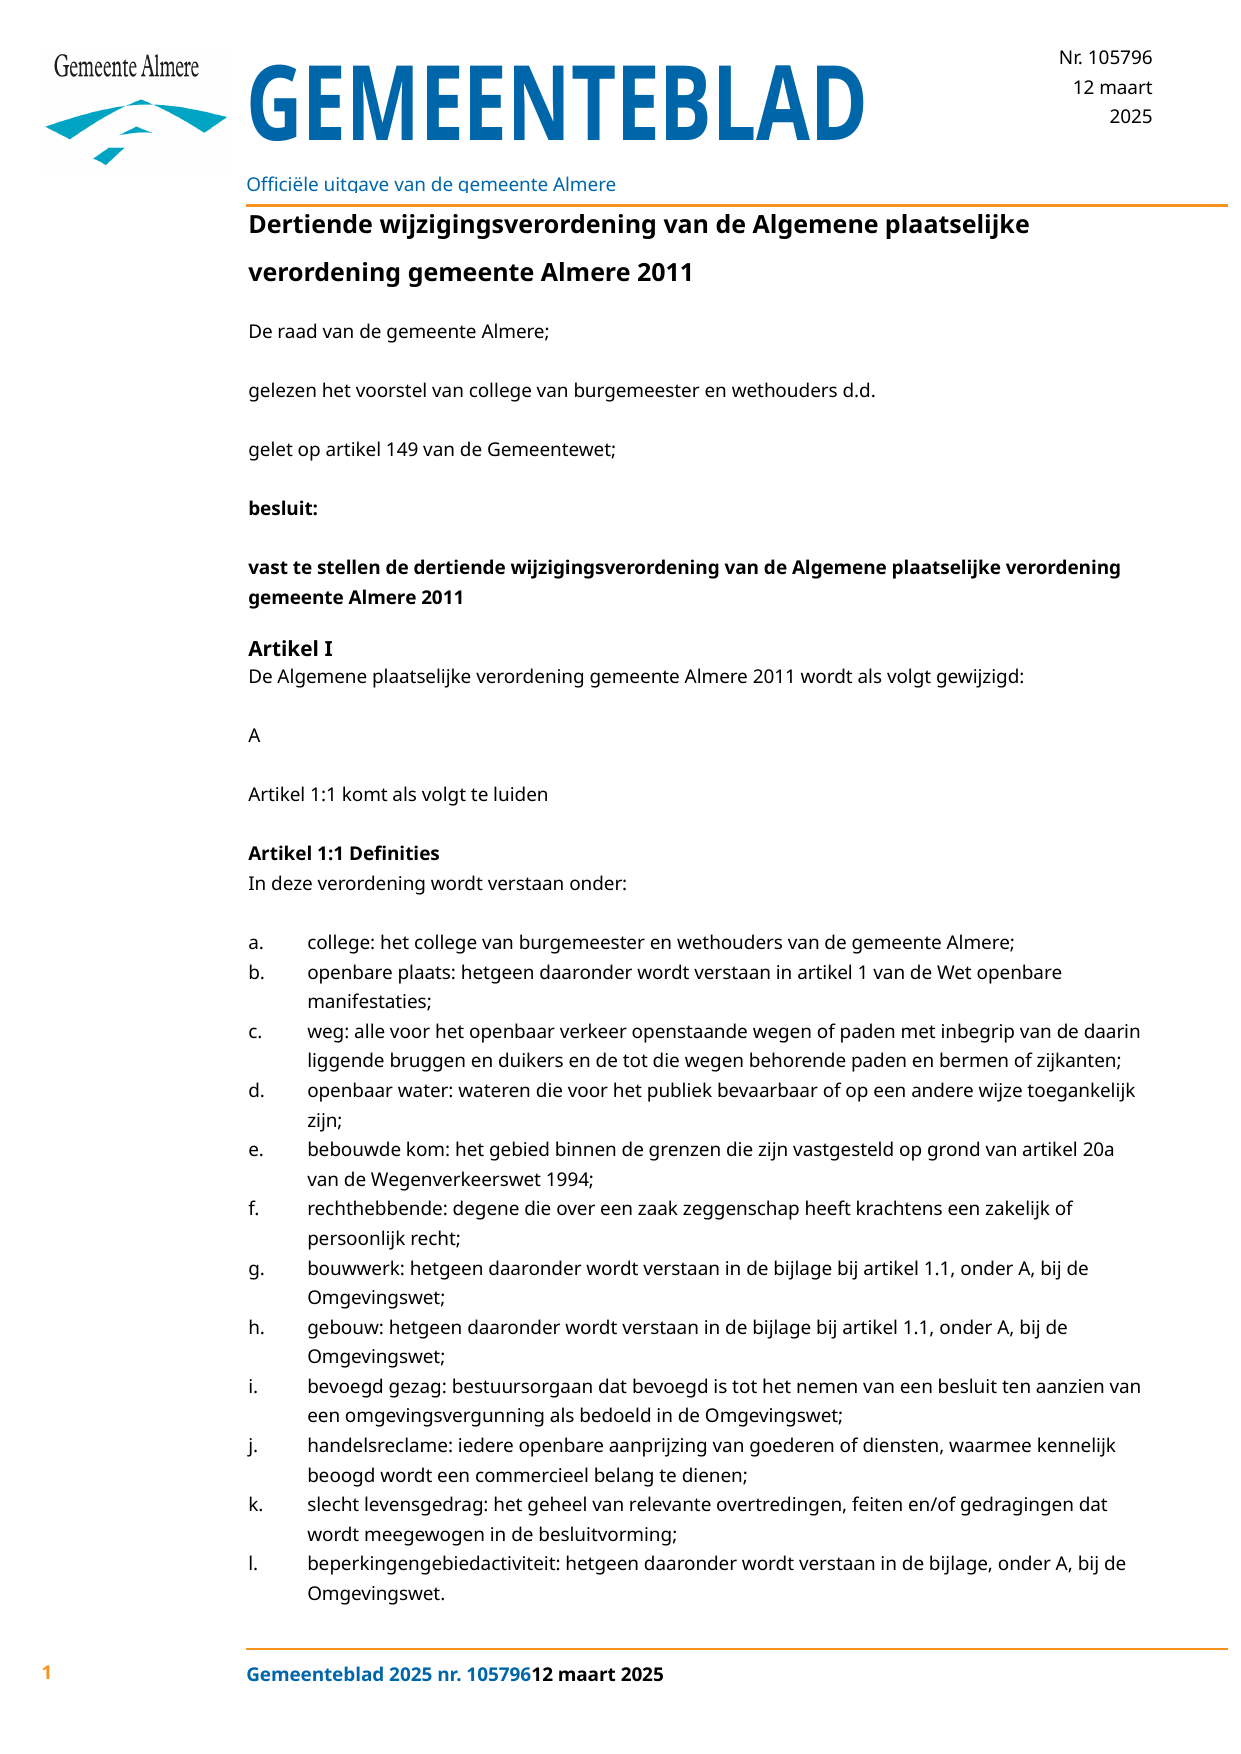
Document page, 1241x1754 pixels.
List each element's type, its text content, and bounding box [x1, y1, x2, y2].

text De Algemene plaatselijke verordening gemeente Almere 2011 wordt als volgt gewijzigd: [248, 663, 1152, 689]
list beperkingengebiedactiviteit: hetgeen daaronder wordt verstaan in de bijlage, onder A, bij de Omgevingswet. [248, 1551, 1152, 1606]
list openbaar water: wateren die voor het publiek bevaarbaar of op een andere wijze toegankelijk zijn; [248, 1077, 1152, 1132]
list bouwwerk: hetgeen daaronder wordt verstaan in de bijlage bij artikel 1.1, onder A, bij de Omgevingswet; [248, 1255, 1152, 1310]
text besluit: [248, 495, 1152, 521]
list weg: alle voor het openbaar verkeer openstaande wegen of paden met inbegrip van de daarin liggende bruggen en duikers en de tot die wegen behorende paden en bermen of zijkanten; [248, 1018, 1152, 1073]
list slecht levensgedrag: het geheel van relevante overtredingen, feiten en/of gedragingen dat wordt meegewogen in de besluitvorming; [248, 1491, 1152, 1547]
text Artikel 1:1 Definities [248, 841, 1152, 866]
text vast te stellen de dertiende wijzigingsverordening van de Algemene plaatselijke verordening gemeente Almere 2011 [248, 554, 1152, 610]
text In deze verordening wordt verstaan onder: [248, 870, 1152, 896]
text Artikel 1:1 komt als volgt te luiden [248, 781, 1152, 807]
text Artikel I [248, 634, 1152, 663]
list gebouw: hetgeen daaronder wordt verstaan in de bijlage bij artikel 1.1, onder A, bij de Omgevingswet; [248, 1314, 1152, 1369]
text De raad van de gemeente Almere; [248, 318, 1152, 344]
text gelezen het voorstel van college van burgemeester en wethouders d.d. [248, 377, 1152, 403]
text gelet op artikel 149 van de Gemeentewet; [248, 436, 1152, 462]
list handelsreclame: iedere openbare aanprijzing van goederen of diensten, waarmee kennelijk beoogd wordt een commercieel belang te dienen; [248, 1432, 1152, 1487]
list openbare plaats: hetgeen daaronder wordt verstaan in artikel 1 van de Wet openbare manifestaties; [248, 959, 1152, 1014]
list bevoegd gezag: bestuursorgaan dat bevoegd is tot het nemen van een besluit ten aanzien van een omgevingsvergunning als bedoeld in de Omgevingswet; [248, 1373, 1152, 1428]
list college: het college van burgemeester en wethouders van de gemeente Almere; [248, 929, 1152, 955]
list rechthebbende: degene die over een zaak zeggenschap heeft krachtens een zakelijk of persoonlijk recht; [248, 1196, 1152, 1251]
list bebouwde kom: het gebied binnen de grenzen die zijn vastgesteld op grond van artikel 20a van de Wegenverkeerswet 1994; [248, 1136, 1152, 1192]
text Dertiende wijzigingsverordening van de Algemene plaatselijke verordening gemeente Almere 2011 [248, 207, 1152, 288]
picture [41, 47, 231, 172]
text A [248, 722, 1152, 748]
